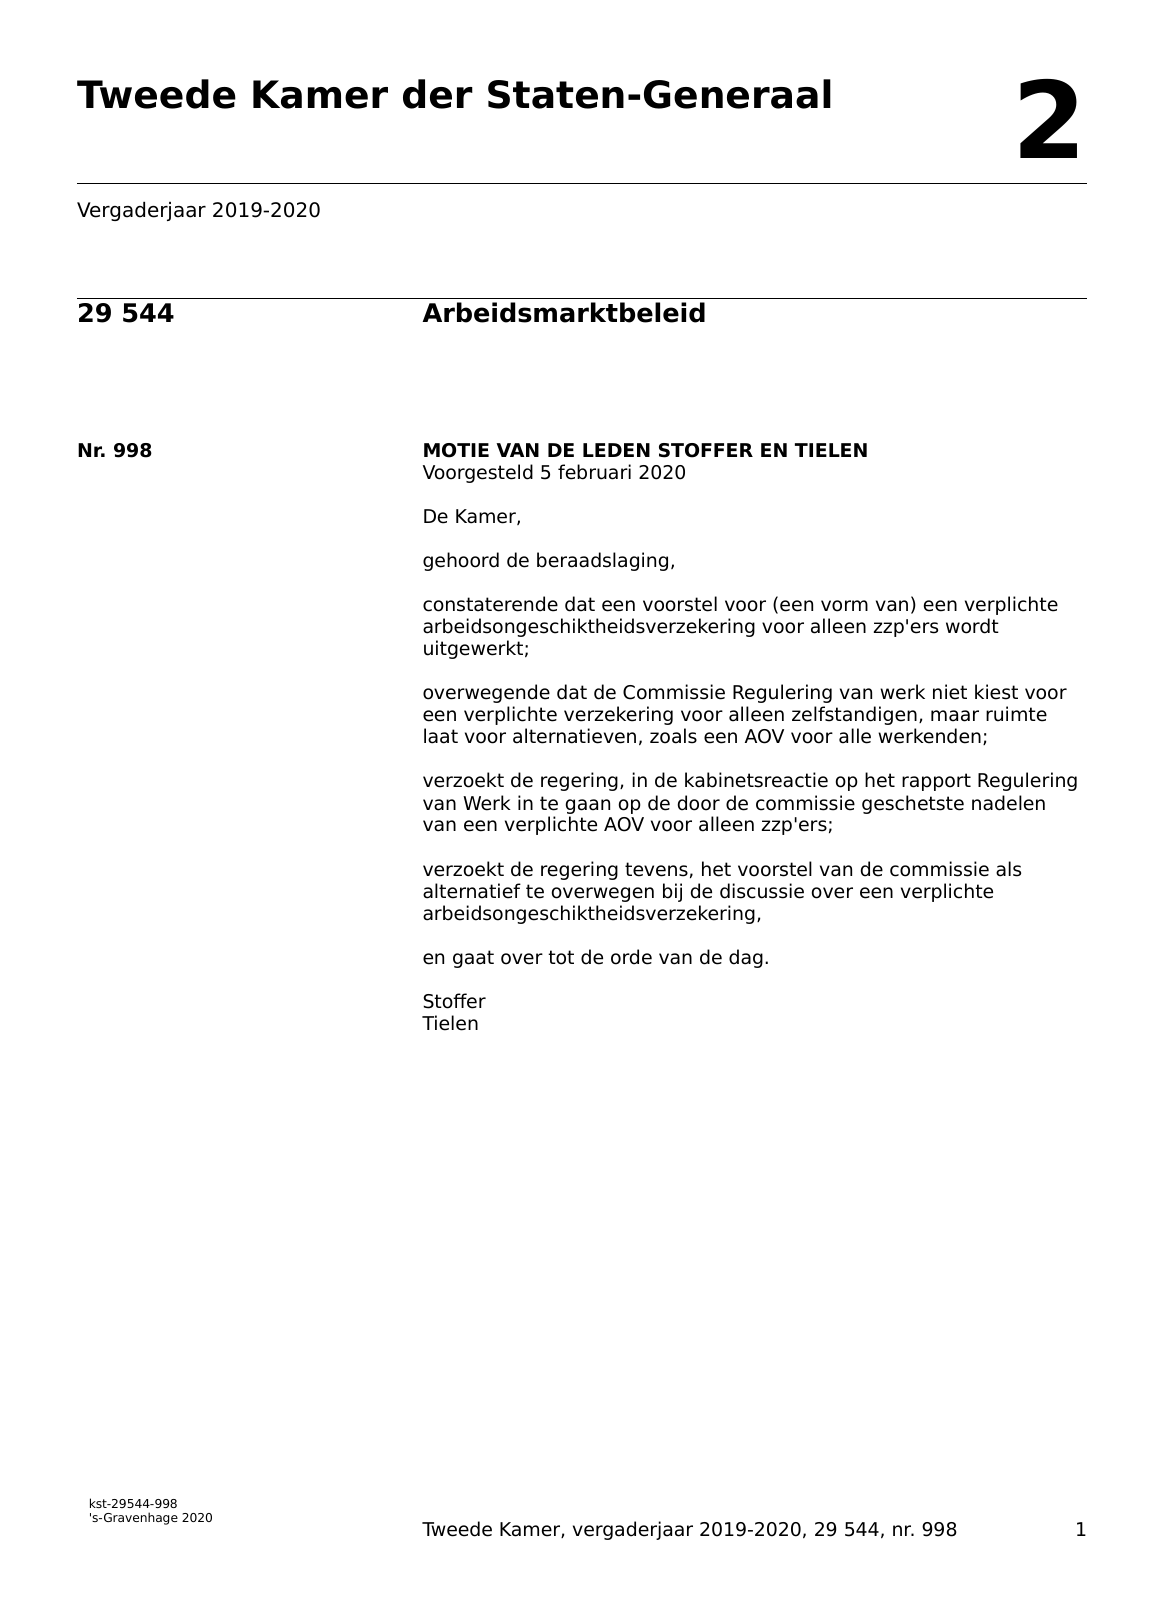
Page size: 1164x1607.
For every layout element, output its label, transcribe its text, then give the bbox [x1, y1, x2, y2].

text 's-Gravenhage 2020 [88, 1511, 323, 1525]
text kst-29544-998 [88, 1497, 323, 1511]
text gehoord de beraadslaging, [422, 550, 1087, 572]
text Tielen [422, 1013, 1087, 1035]
subtitle 29 544 Arbeidsmarktbeleid [77, 299, 1087, 329]
text en gaat over tot de orde van de dag. [422, 947, 1087, 969]
text constaterende dat een voorstel voor (een vorm van) een verplichte arbeidsongeschiktheidsverzekering voor alleen zzp'ers wordt uitgewerkt; [422, 594, 1087, 660]
table_header Tweede Kamer der Staten-Generaal [77, 59, 886, 183]
subtitle Nr. 998 MOTIE VAN DE LEDEN STOFFER EN TIELEN [77, 440, 1087, 462]
text verzoekt de regering, in de kabinetsreactie op het rapport Regulering van Werk in te gaan op de door de commissie geschetste nadelen van een verplichte AOV voor alleen zzp'ers; [422, 770, 1087, 836]
text overwegende dat de Commissie Regulering van werk niet kiest voor een verplichte verzekering voor alleen zelfstandigen, maar ruimte laat voor alternatieven, zoals een AOV voor alle werkenden; [422, 682, 1087, 748]
text verzoekt de regering tevens, het voorstel van de commissie als alternatief te overwegen bij de discussie over een verplichte arbeidsongeschiktheidsverzekering, [422, 858, 1087, 924]
text De Kamer, [422, 506, 1087, 528]
table_header 2 [886, 59, 1087, 183]
text Stoffer [422, 991, 1087, 1013]
table_cell Vergaderjaar 2019-2020 [77, 184, 1087, 298]
text Voorgesteld 5 februari 2020 [422, 462, 1087, 484]
